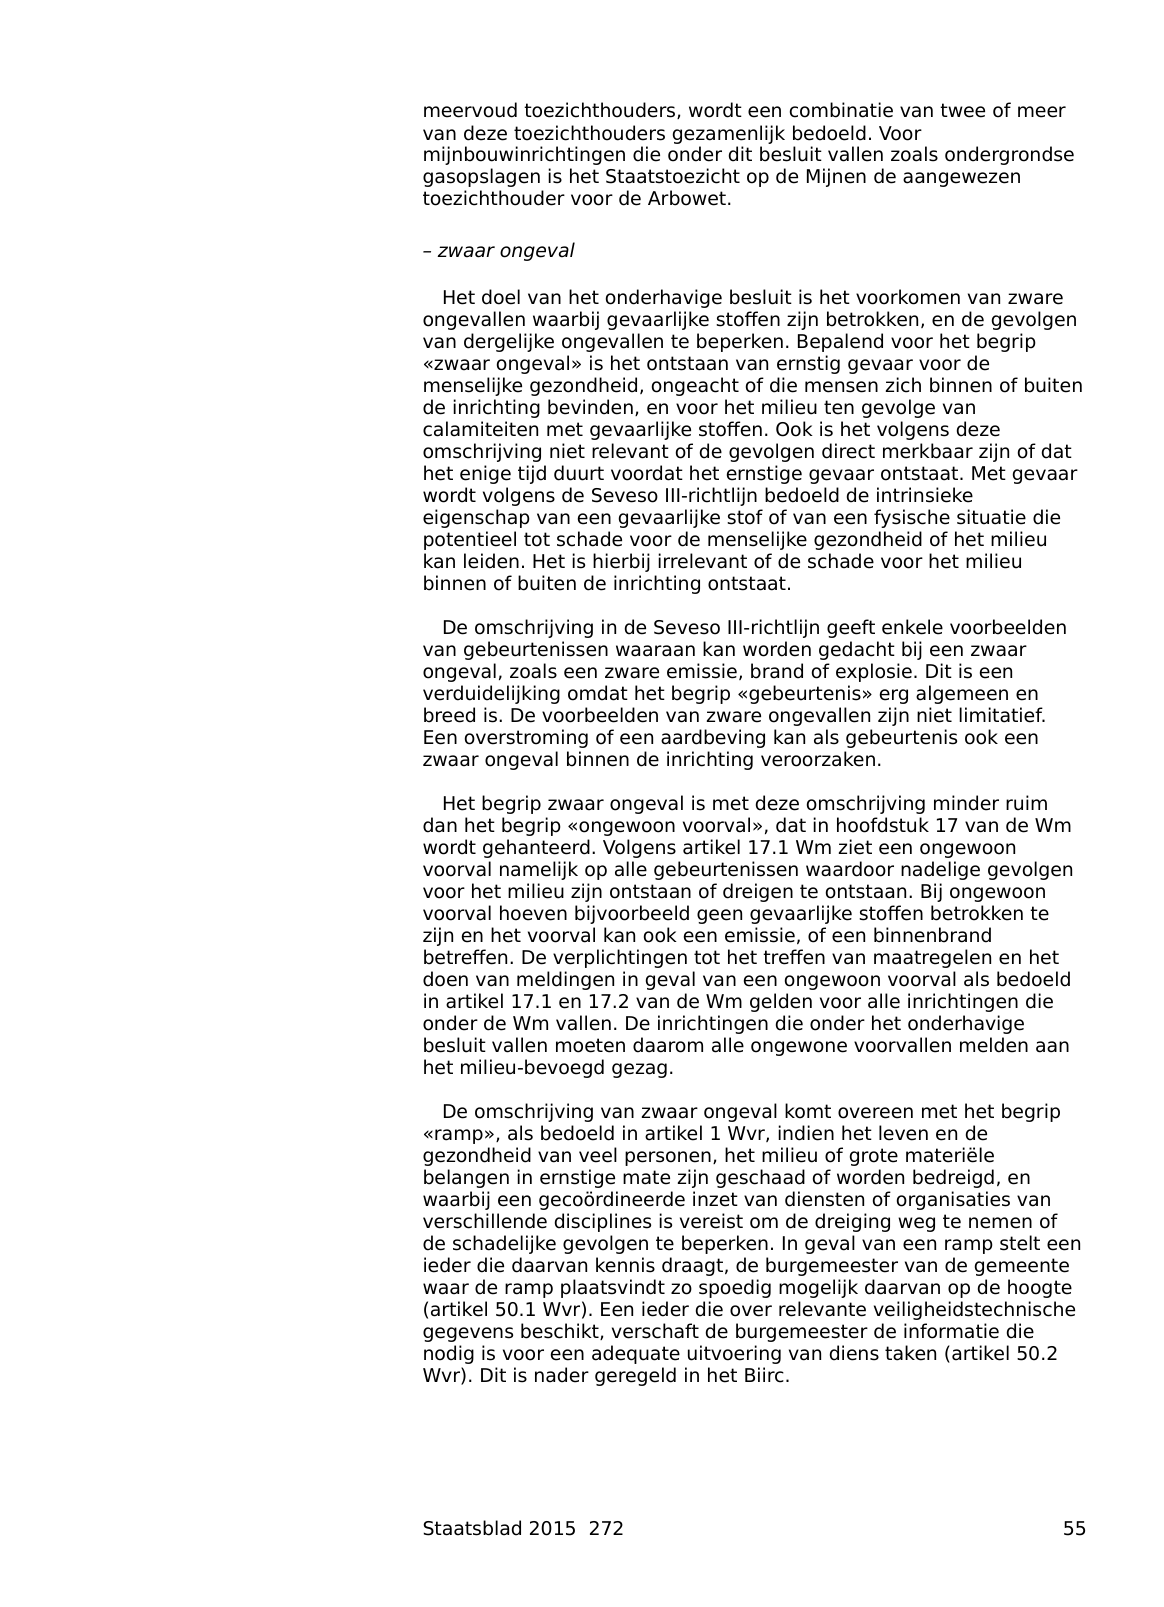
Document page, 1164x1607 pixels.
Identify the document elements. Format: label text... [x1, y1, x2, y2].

text De omschrijving in de Seveso III-richtlijn geeft enkele voorbeelden van gebeurtenissen waaraan kan worden gedacht bij een zwaar ongeval, zoals een zware emissie, brand of explosie. Dit is een verduidelijking omdat het begrip «gebeurtenis» erg algemeen en breed is. De voorbeelden van zware ongevallen zijn niet limitatief. Een overstroming of een aardbeving kan als gebeurtenis ook een zwaar ongeval binnen de inrichting veroorzaken. [422, 617, 1087, 771]
text De omschrijving van zwaar ongeval komt overeen met het begrip «ramp», als bedoeld in artikel 1 Wvr, indien het leven en de gezondheid van veel personen, het milieu of grote materiële belangen in ernstige mate zijn geschaad of worden bedreigd, en waarbij een gecoördineerde inzet van diensten of organisaties van verschillende disciplines is vereist om de dreiging weg te nemen of de schadelijke gevolgen te beperken. In geval van een ramp stelt een ieder die daarvan kennis draagt, de burgemeester van de gemeente waar de ramp plaatsvindt zo spoedig mogelijk daarvan op de hoogte (artikel 50.1 Wvr). Een ieder die over relevante veiligheidstechnische gegevens beschikt, verschaft de burgemeester de informatie die nodig is voor een adequate uitvoering van diens taken (artikel 50.2 Wvr). Dit is nader geregeld in het Biirc. [422, 1101, 1087, 1387]
text meervoud toezichthouders, wordt een combinatie van twee of meer van deze toezichthouders gezamenlijk bedoeld. Voor mijnbouwinrichtingen die onder dit besluit vallen zoals ondergrondse gasopslagen is het Staatstoezicht op de Mijnen de aangewezen toezichthouder voor de Arbowet. [422, 100, 1087, 210]
text Het doel van het onderhavige besluit is het voorkomen van zware ongevallen waarbij gevaarlijke stoffen zijn betrokken, en de gevolgen van dergelijke ongevallen te beperken. Bepalend voor het begrip «zwaar ongeval» is het ontstaan van ernstig gevaar voor de menselijke gezondheid, ongeacht of die mensen zich binnen of buiten de inrichting bevinden, en voor het milieu ten gevolge van calamiteiten met gevaarlijke stoffen. Ook is het volgens deze omschrijving niet relevant of de gevolgen direct merkbaar zijn of dat het enige tijd duurt voordat het ernstige gevaar ontstaat. Met gevaar wordt volgens de Seveso III-richtlijn bedoeld de intrinsieke eigenschap van een gevaarlijke stof of van een fysische situatie die potentieel tot schade voor de menselijke gezondheid of het milieu kan leiden. Het is hierbij irrelevant of de schade voor het milieu binnen of buiten de inrichting ontstaat. [422, 287, 1087, 595]
subtitle – zwaar ongeval [422, 240, 1087, 262]
text Het begrip zwaar ongeval is met deze omschrijving minder ruim dan het begrip «ongewoon voorval», dat in hoofdstuk 17 van de Wm wordt gehanteerd. Volgens artikel 17.1 Wm ziet een ongewoon voorval namelijk op alle gebeurtenissen waardoor nadelige gevolgen voor het milieu zijn ontstaan of dreigen te ontstaan. Bij ongewoon voorval hoeven bijvoorbeeld geen gevaarlijke stoffen betrokken te zijn en het voorval kan ook een emissie, of een binnenbrand betreffen. De verplichtingen tot het treffen van maatregelen en het doen van meldingen in geval van een ongewoon voorval als bedoeld in artikel 17.1 en 17.2 van de Wm gelden voor alle inrichtingen die onder de Wm vallen. De inrichtingen die onder het onderhavige besluit vallen moeten daarom alle ongewone voorvallen melden aan het milieu-bevoegd gezag. [422, 793, 1087, 1079]
